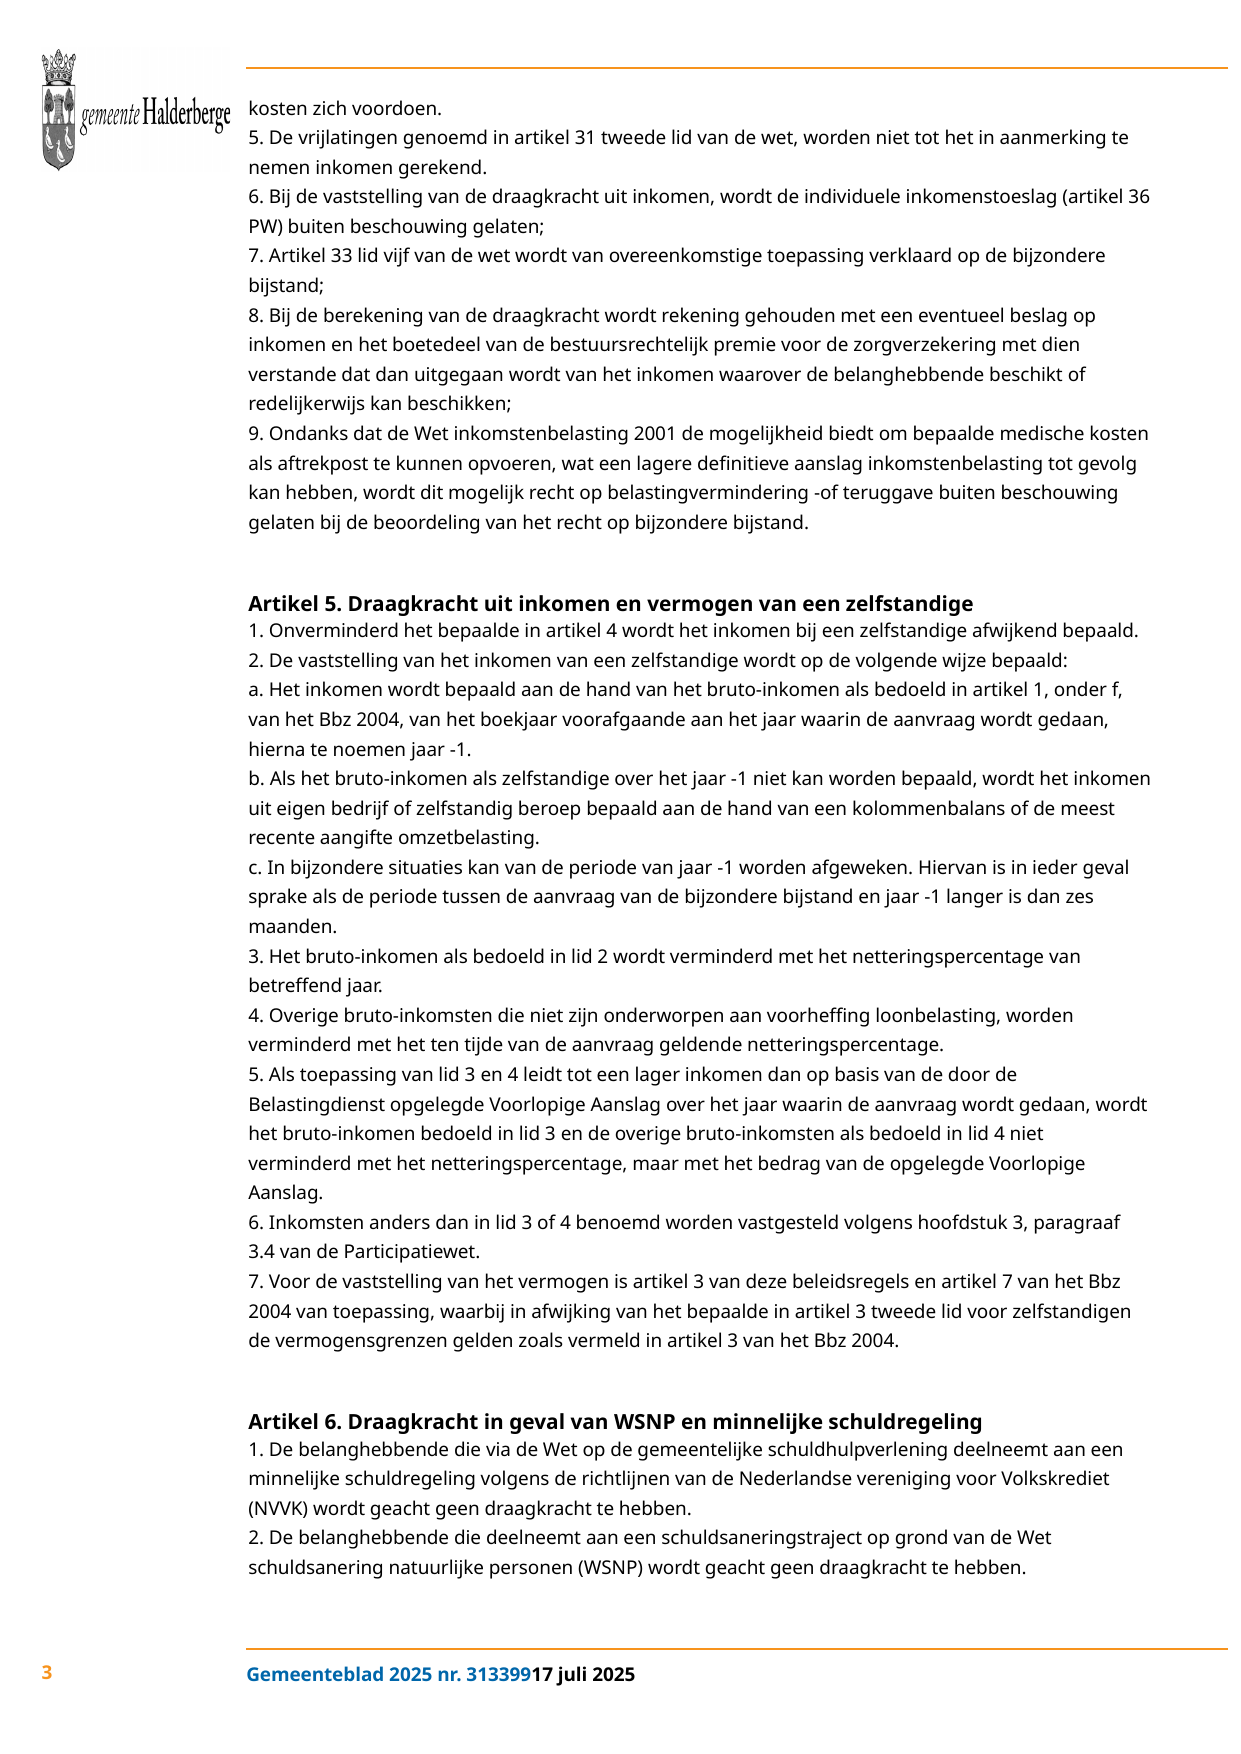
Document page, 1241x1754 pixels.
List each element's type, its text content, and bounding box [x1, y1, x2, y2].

text 2. De belanghebbende die deelneemt aan een schuldsaneringstraject op grond van de Wet schuldsanering natuurlijke personen (WSNP) wordt geacht geen draagkracht te hebben. [248, 1524, 1152, 1580]
text 8. Bij de berekening van de draagkracht wordt rekening gehouden met een eventueel beslag op inkomen en het boetedeel van de bestuursrechtelijk premie voor de zorgverzekering met dien verstande dat dan uitgegaan wordt van het inkomen waarover de belanghebbende beschikt of redelijkerwijs kan beschikken; [248, 302, 1152, 416]
text 5. Als toepassing van lid 3 en 4 leidt tot een lager inkomen dan op basis van de door de Belastingdienst opgelegde Voorlopige Aanslag over het jaar waarin de aanvraag wordt gedaan, wordt het bruto-inkomen bedoeld in lid 3 en de overige bruto-inkomsten als bedoeld in lid 4 niet verminderd met het netteringspercentage, maar met het bedrag van de opgelegde Voorlopige Aanslag. [248, 1061, 1152, 1205]
text 1. Onverminderd het bepaalde in artikel 4 wordt het inkomen bij een zelfstandige afwijkend bepaald. [248, 617, 1152, 643]
text 2. De vaststelling van het inkomen van een zelfstandige wordt op de volgende wijze bepaald: [248, 647, 1152, 673]
text a. Het inkomen wordt bepaald aan de hand van het bruto-inkomen als bedoeld in artikel 1, onder f, van het Bbz 2004, van het boekjaar voorafgaande aan het jaar waarin de aanvraag wordt gedaan, hierna te noemen jaar -1. [248, 677, 1152, 761]
text 3. Het bruto-inkomen als bedoeld in lid 2 wordt verminderd met het netteringspercentage van betreffend jaar. [248, 943, 1152, 998]
text 1. De belanghebbende die via de Wet op de gemeentelijke schuldhulpverlening deelneemt aan een minnelijke schuldregeling volgens de richtlijnen van de Nederlandse vereniging voor Volkskrediet (NVVK) wordt geacht geen draagkracht te hebben. [248, 1436, 1152, 1521]
text 4. Overige bruto-inkomsten die niet zijn onderworpen aan voorheffing loonbelasting, worden verminderd met het ten tijde van de aanvraag geldende netteringspercentage. [248, 1002, 1152, 1057]
text 6. Bij de vaststelling van de draagkracht uit inkomen, wordt de individuele inkomenstoeslag (artikel 36 PW) buiten beschouwing gelaten; [248, 183, 1152, 239]
picture [41, 47, 231, 172]
text 9. Ondanks dat de Wet inkomstenbelasting 2001 de mogelijkheid biedt om bepaalde medische kosten als aftrekpost te kunnen opvoeren, wat een lagere definitieve aanslag inkomstenbelasting tot gevolg kan hebben, wordt dit mogelijk recht op belastingvermindering -of teruggave buiten beschouwing gelaten bij de beoordeling van het recht op bijzondere bijstand. [248, 420, 1152, 535]
text 7. Artikel 33 lid vijf van de wet wordt van overeenkomstige toepassing verklaard op de bijzondere bijstand; [248, 243, 1152, 298]
text c. In bijzondere situaties kan van de periode van jaar -1 worden afgeweken. Hiervan is in ieder geval sprake als de periode tussen de aanvraag van de bijzondere bijstand en jaar -1 langer is dan zes maanden. [248, 854, 1152, 939]
text 6. Inkomsten anders dan in lid 3 of 4 benoemd worden vastgesteld volgens hoofdstuk 3, paragraaf 3.4 van de Participatiewet. [248, 1209, 1152, 1264]
text Artikel 5. Draagkracht uit inkomen en vermogen van een zelfstandige [248, 589, 1152, 617]
text kosten zich voordoen. [248, 95, 1152, 121]
text 7. Voor de vaststelling van het vermogen is artikel 3 van deze beleidsregels en artikel 7 van het Bbz 2004 van toepassing, waarbij in afwijking van het bepaalde in artikel 3 tweede lid voor zelfstandigen de vermogensgrenzen gelden zoals vermeld in artikel 3 van het Bbz 2004. [248, 1268, 1152, 1353]
text b. Als het bruto-inkomen als zelfstandige over het jaar -1 niet kan worden bepaald, wordt het inkomen uit eigen bedrijf of zelfstandig beroep bepaald aan de hand van een kolommenbalans of de meest recente aangifte omzetbelasting. [248, 765, 1152, 850]
text 5. De vrijlatingen genoemd in artikel 31 tweede lid van de wet, worden niet tot het in aanmerking te nemen inkomen gerekend. [248, 124, 1152, 180]
text Artikel 6. Draagkracht in geval van WSNP en minnelijke schuldregeling [248, 1407, 1152, 1436]
